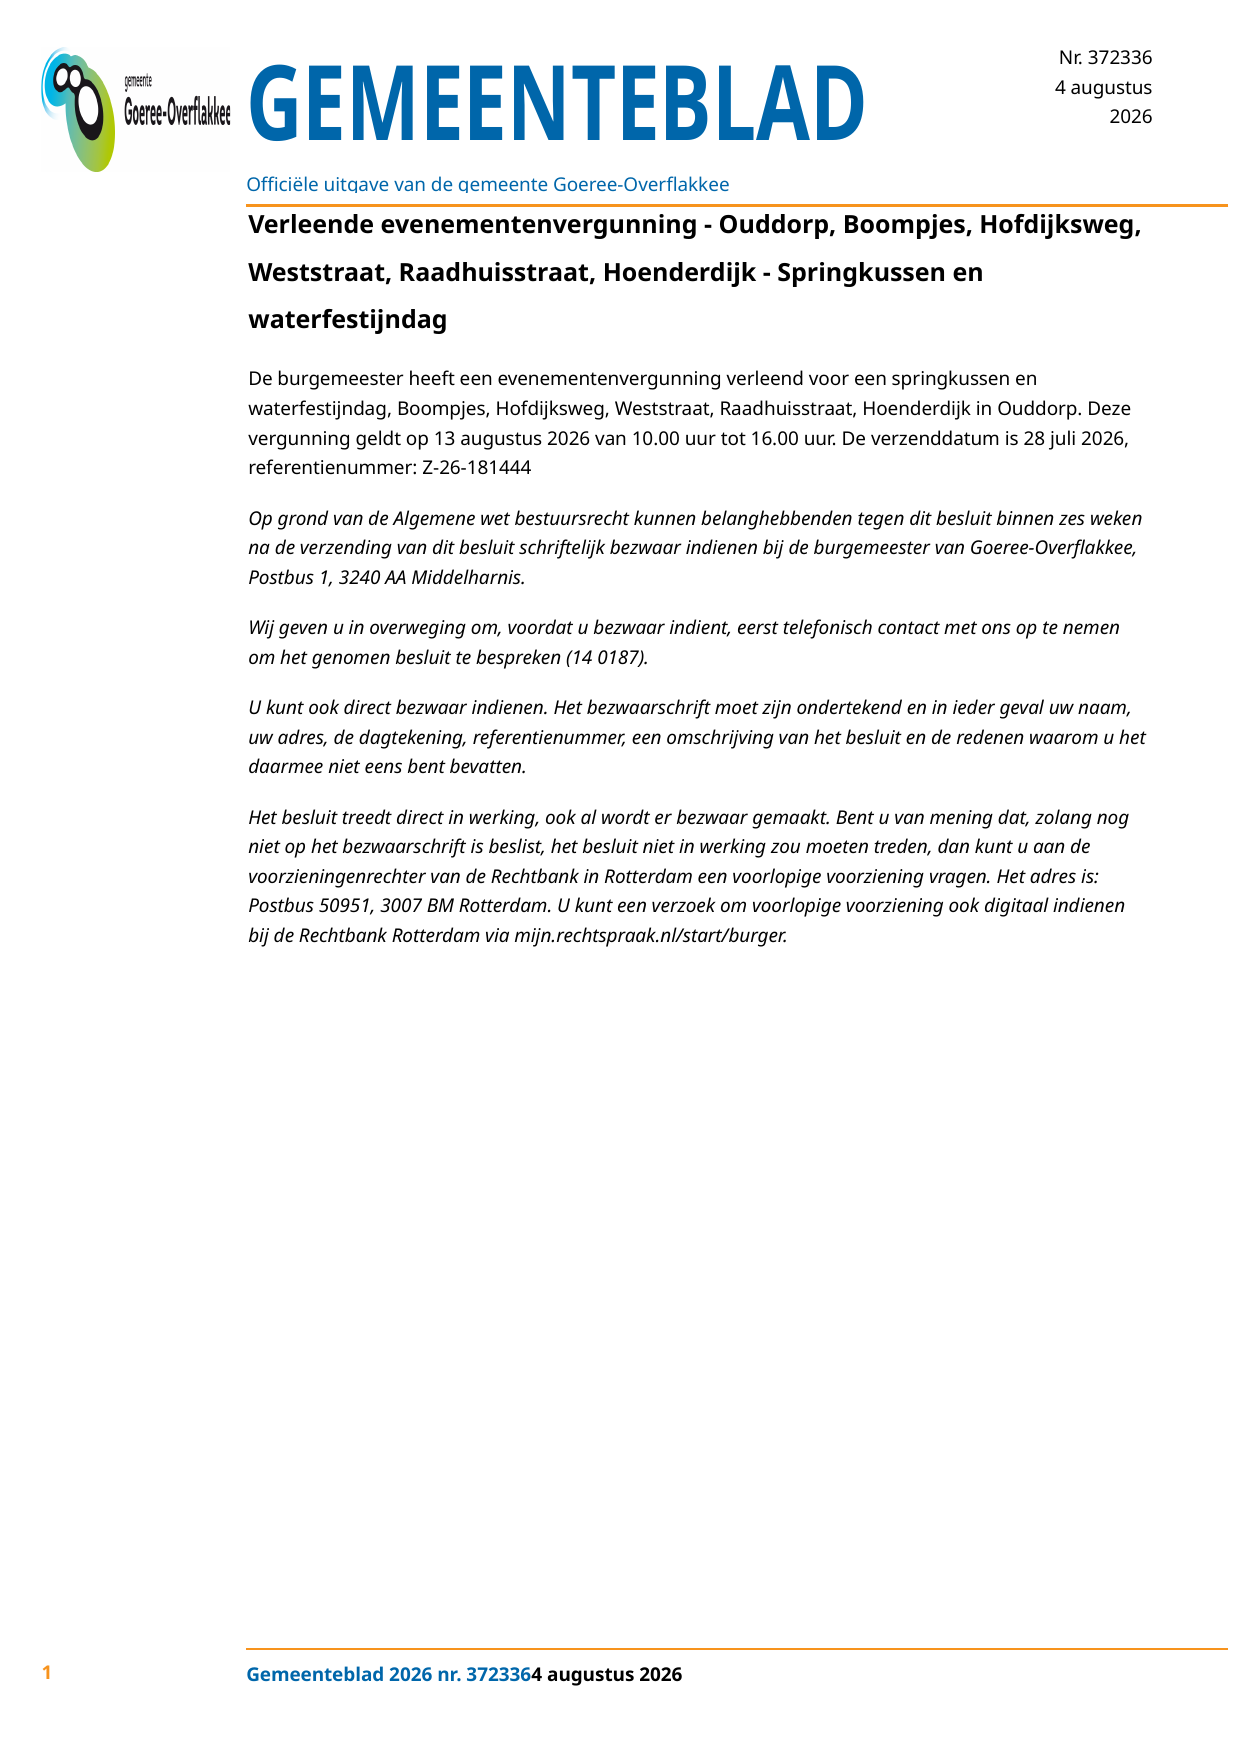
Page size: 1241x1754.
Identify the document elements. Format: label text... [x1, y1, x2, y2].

picture [41, 47, 231, 172]
text Wij geven u in overweging om, voordat u bezwaar indient, eerst telefonisch contact met ons op te nemen om het genomen besluit te bespreken (14 0187). [248, 614, 1152, 669]
text De burgemeester heeft een evenementenvergunning verleend voor een springkussen en waterfestijndag, Boompjes, Hofdijksweg, Weststraat, Raadhuisstraat, Hoenderdijk in Ouddorp. Deze vergunning geldt op 13 augustus 2026 van 10.00 uur tot 16.00 uur. De verzenddatum is 28 juli 2026, referentienummer: Z-26-181444 [248, 366, 1152, 480]
text Op grond van de Algemene wet bestuursrecht kunnen belanghebbenden tegen dit besluit binnen zes weken na de verzending van dit besluit schriftelijk bezwaar indienen bij de burgemeester van Goeree-Overflakkee, Postbus 1, 3240 AA Middelharnis. [248, 505, 1152, 589]
text Het besluit treedt direct in werking, ook al wordt er bezwaar gemaakt. Bent u van mening dat, zolang nog niet op het bezwaarschrift is beslist, het besluit niet in werking zou moeten treden, dan kunt u aan de voorzieningenrechter van de Rechtbank in Rotterdam een voorlopige voorziening vragen. Het adres is: Postbus 50951, 3007 BM Rotterdam. U kunt een verzoek om voorlopige voorziening ook digitaal indienen bij de Rechtbank Rotterdam via mijn.rechtspraak.nl/start/burger. [248, 804, 1152, 948]
text Verleende evenementenvergunning - Ouddorp, Boompjes, Hofdijksweg, Weststraat, Raadhuisstraat, Hoenderdijk - Springkussen en waterfestijndag [248, 207, 1152, 336]
text U kunt ook direct bezwaar indienen. Het bezwaarschrift moet zijn ondertekend en in ieder geval uw naam, uw adres, de dagtekening, referentienummer, een omschrijving van het besluit en de redenen waarom u het daarmee niet eens bent bevatten. [248, 694, 1152, 779]
